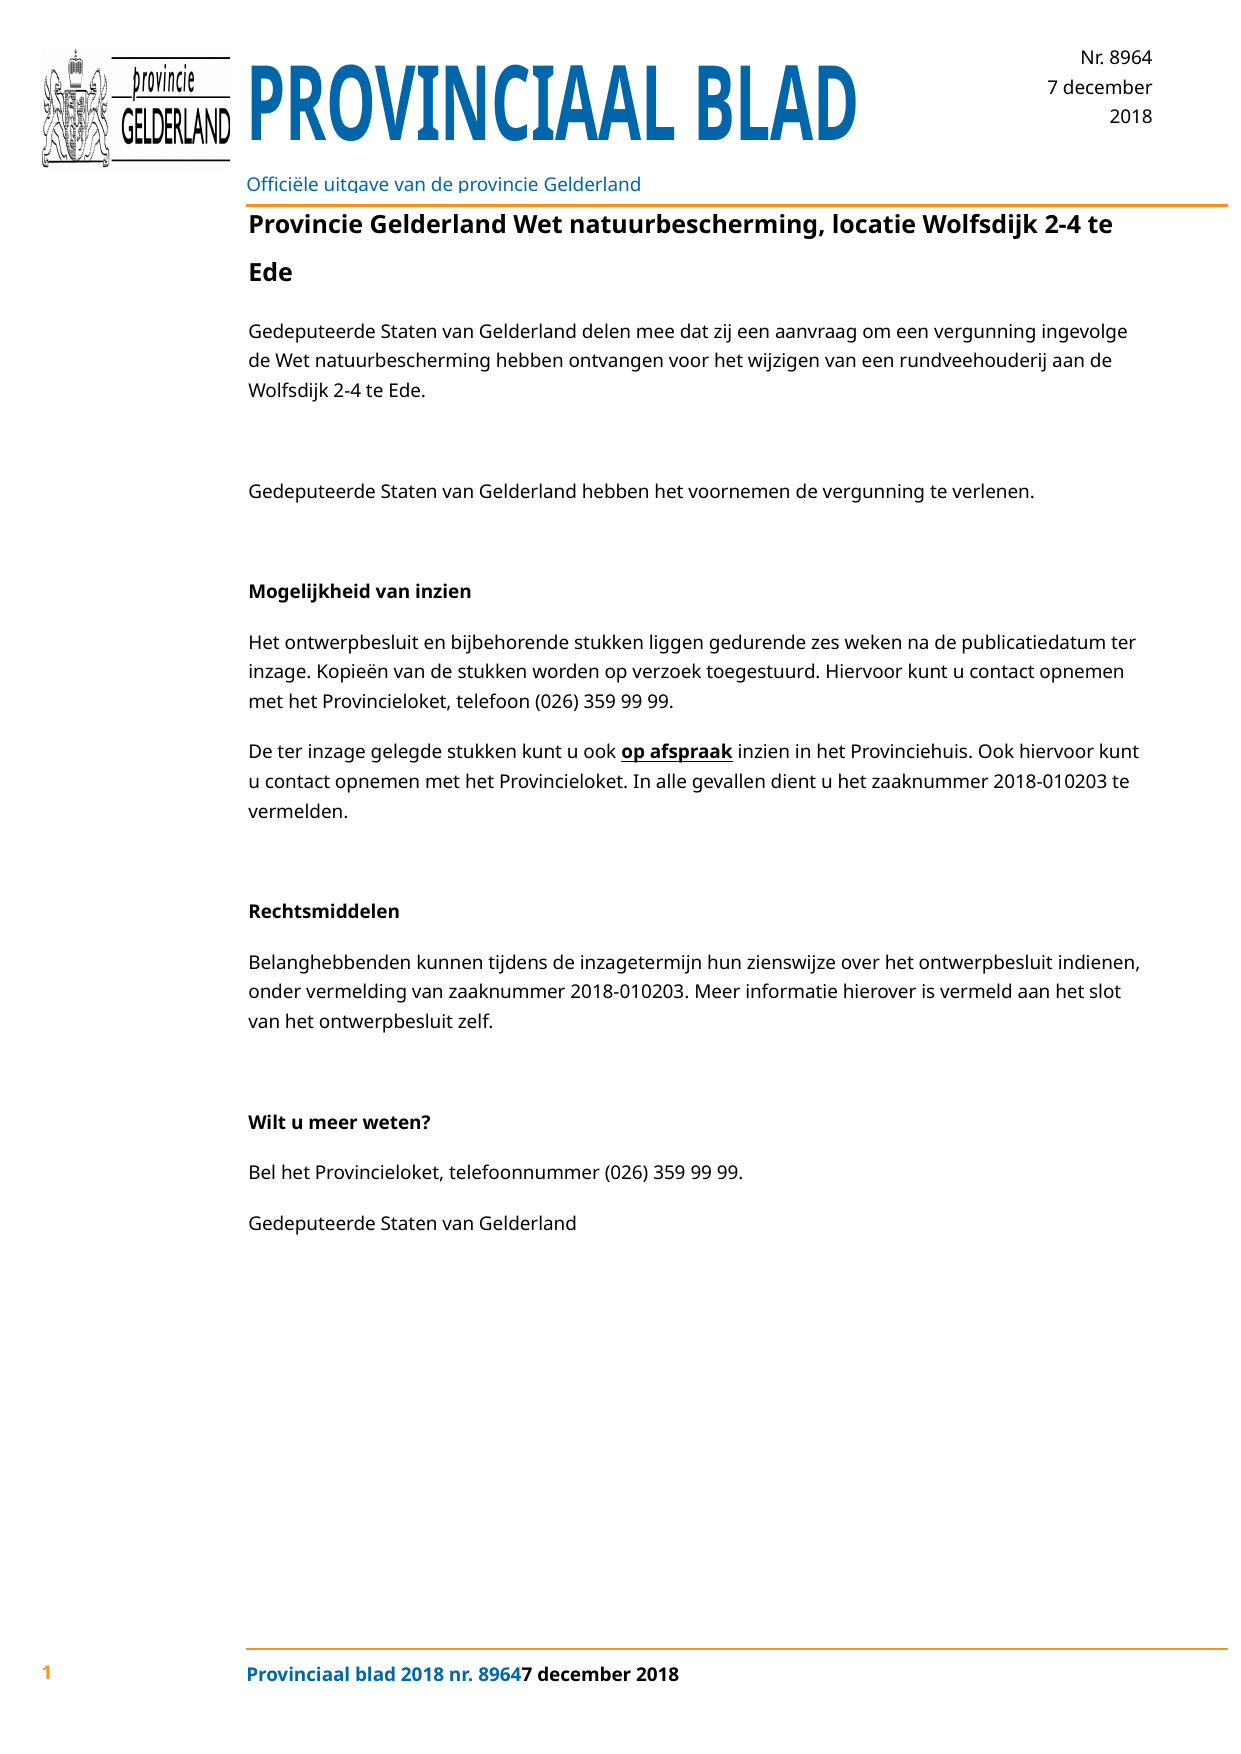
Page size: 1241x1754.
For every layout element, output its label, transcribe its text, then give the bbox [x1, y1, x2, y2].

text Gedeputeerde Staten van Gelderland [248, 1210, 1152, 1236]
text Provincie Gelderland Wet natuurbescherming, locatie Wolfsdijk 2-4 te Ede [248, 207, 1152, 288]
text Gedeputeerde Staten van Gelderland delen mee dat zij een aanvraag om een vergunning ingevolge de Wet natuurbescherming hebben ontvangen voor het wijzigen van een rundveehouderij aan de Wolfsdijk 2-4 te Ede. [248, 318, 1152, 403]
text Gedeputeerde Staten van Gelderland hebben het voornemen de vergunning te verlenen. [248, 478, 1152, 504]
text Rechtsmiddelen [248, 899, 1152, 924]
picture [41, 47, 231, 172]
text Het ontwerpbesluit en bijbehorende stukken liggen gedurende zes weken na de publicatiedatum ter inzage. Kopieën van de stukken worden op verzoek toegestuurd. Hiervoor kunt u contact opnemen met het Provincieloket, telefoon (026) 359 99 99. [248, 629, 1152, 714]
text De ter inzage gelegde stukken kunt u ook op afspraak inzien in het Provinciehuis. Ook hiervoor kunt u contact opnemen met het Provincieloket. In alle gevallen dient u het zaaknummer 2018-010203 te vermelden. [248, 739, 1152, 824]
text Belanghebbenden kunnen tijdens de inzagetermijn hun zienswijze over het ontwerpbesluit indienen, onder vermelding van zaaknummer 2018-010203. Meer informatie hierover is vermeld aan het slot van het ontwerpbesluit zelf. [248, 949, 1152, 1034]
text Wilt u meer weten? [248, 1109, 1152, 1135]
text Bel het Provincieloket, telefoonnummer (026) 359 99 99. [248, 1159, 1152, 1185]
text Mogelijkheid van inzien [248, 579, 1152, 604]
